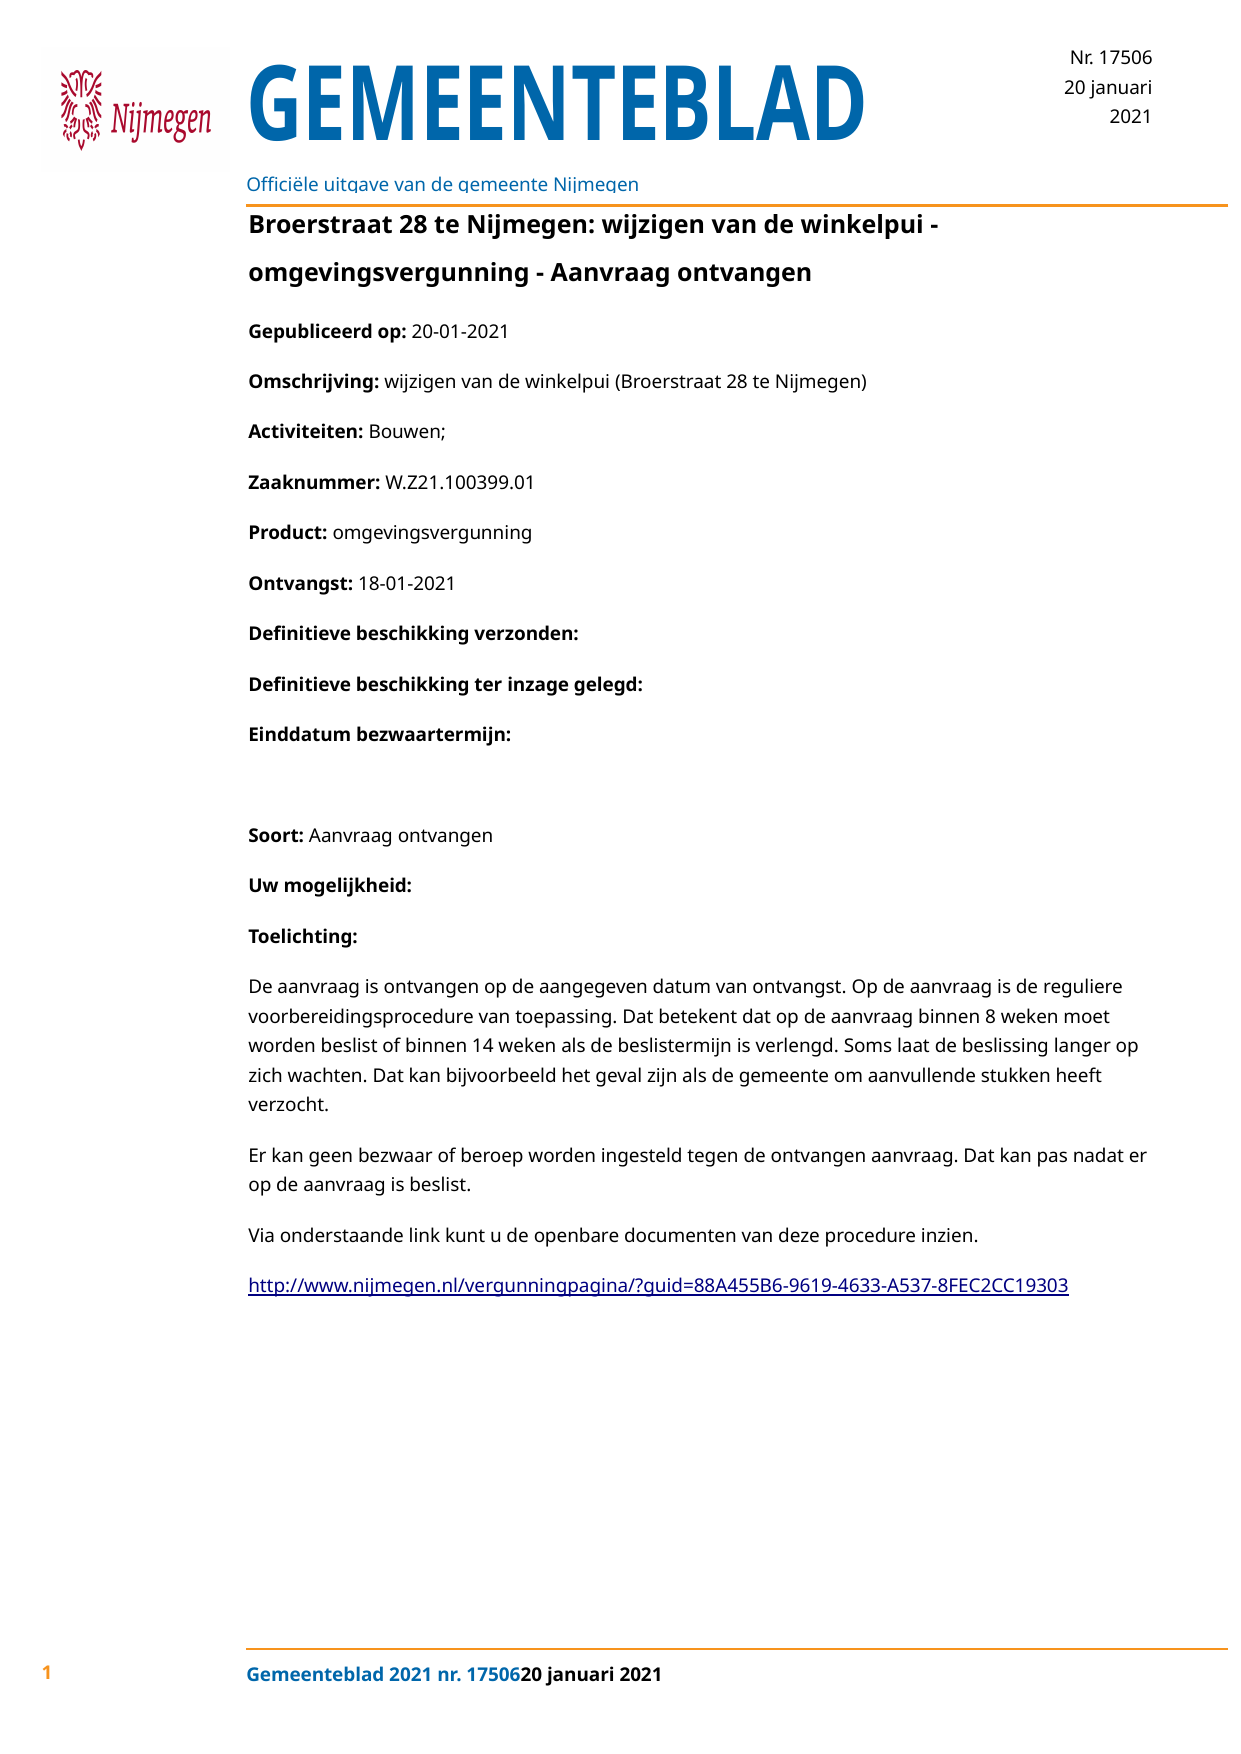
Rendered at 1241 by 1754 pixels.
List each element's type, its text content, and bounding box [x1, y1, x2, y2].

text Broerstraat 28 te Nijmegen: wijzigen van de winkelpui - omgevingsvergunning - Aanvraag ontvangen [248, 207, 1152, 288]
text De aanvraag is ontvangen op de aangegeven datum van ontvangst. Op de aanvraag is de reguliere voorbereidingsprocedure van toepassing. Dat betekent dat op de aanvraag binnen 8 weken moet worden beslist of binnen 14 weken als de beslistermijn is verlengd. Soms laat de beslissing langer op zich wachten. Dat kan bijvoorbeeld het geval zijn als de gemeente om aanvullende stukken heeft verzocht. [248, 973, 1152, 1117]
text Definitieve beschikking ter inzage gelegd: [248, 671, 1152, 697]
text Product: omgevingsvergunning [248, 519, 1152, 545]
text Activiteiten: Bouwen; [248, 419, 1152, 444]
text Via onderstaande link kunt u de openbare documenten van deze procedure inzien. [248, 1222, 1152, 1248]
text Definitieve beschikking verzonden: [248, 620, 1152, 646]
picture [41, 47, 231, 172]
text Ontvangst: 18-01-2021 [248, 570, 1152, 596]
text Einddatum bezwaartermijn: [248, 721, 1152, 747]
text Uw mogelijkheid: [248, 872, 1152, 898]
text Omschrijving: wijzigen van de winkelpui (Broerstraat 28 te Nijmegen) [248, 368, 1152, 394]
text Er kan geen bezwaar of beroep worden ingesteld tegen de ontvangen aanvraag. Dat kan pas nadat er op de aanvraag is beslist. [248, 1142, 1152, 1197]
text Zaaknummer: W.Z21.100399.01 [248, 469, 1152, 495]
text Soort: Aanvraag ontvangen [248, 822, 1152, 848]
text Gepubliceerd op: 20-01-2021 [248, 318, 1152, 344]
text http://www.nijmegen.nl/vergunningpagina/?guid=88A455B6-9619-4633-A537-8FEC2CC19303 [248, 1272, 1152, 1298]
text Toelichting: [248, 923, 1152, 949]
